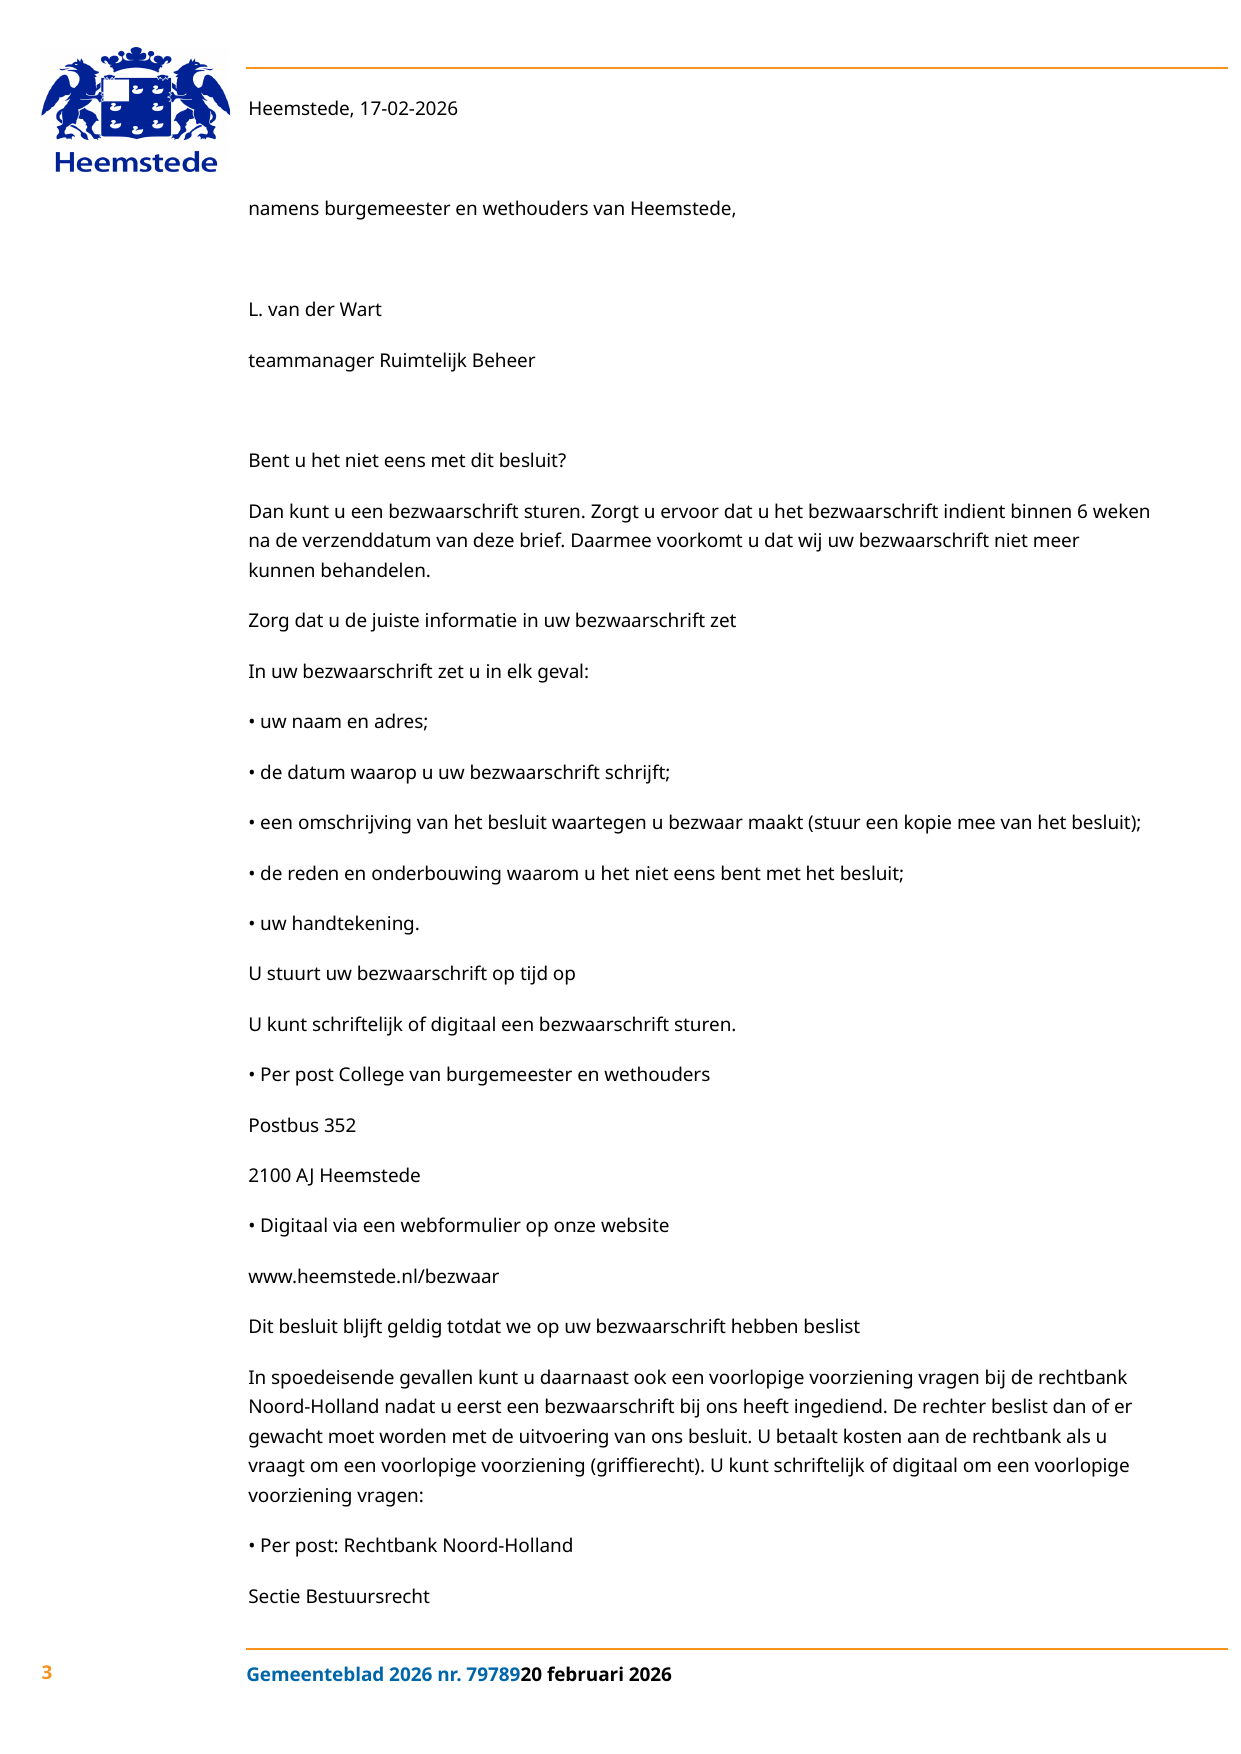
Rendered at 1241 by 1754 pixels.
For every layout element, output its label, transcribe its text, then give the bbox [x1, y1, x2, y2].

text • Digitaal via een webformulier op onze website [248, 1213, 1152, 1238]
text www.heemstede.nl/bezwaar [248, 1263, 1152, 1289]
text In spoedeisende gevallen kunt u daarnaast ook een voorlopige voorziening vragen bij de rechtbank Noord-Holland nadat u eerst een bezwaarschrift bij ons heeft ingediend. De rechter beslist dan of er gewacht moet worden met de uitvoering van ons besluit. U betaalt kosten aan de rechtbank als u vraagt om een voorlopige voorziening (griffierecht). U kunt schriftelijk of digitaal om een voorlopige voorziening vragen: [248, 1364, 1152, 1508]
text U stuurt uw bezwaarschrift op tijd op [248, 961, 1152, 986]
text Zorg dat u de juiste informatie in uw bezwaarschrift zet [248, 608, 1152, 633]
text • Per post: Rechtbank Noord-Holland [248, 1533, 1152, 1558]
text Postbus 352 [248, 1112, 1152, 1138]
text Heemstede, 17-02-2026 [248, 95, 1152, 121]
text namens burgemeester en wethouders van Heemstede, [248, 196, 1152, 221]
text • uw handtekening. [248, 910, 1152, 936]
text Dit besluit blijft geldig totdat we op uw bezwaarschrift hebben beslist [248, 1313, 1152, 1339]
text • de reden en onderbouwing waarom u het niet eens bent met het besluit; [248, 860, 1152, 886]
picture [41, 47, 231, 172]
text Sectie Bestuursrecht [248, 1583, 1152, 1609]
text L. van der Wart [248, 296, 1152, 322]
text • de datum waarop u uw bezwaarschrift schrijft; [248, 759, 1152, 785]
text • uw naam en adres; [248, 708, 1152, 734]
text Dan kunt u een bezwaarschrift sturen. Zorgt u ervoor dat u het bezwaarschrift indient binnen 6 weken na de verzenddatum van deze brief. Daarmee voorkomt u dat wij uw bezwaarschrift niet meer kunnen behandelen. [248, 498, 1152, 583]
text • Per post College van burgemeester en wethouders [248, 1061, 1152, 1087]
text In uw bezwaarschrift zet u in elk geval: [248, 658, 1152, 684]
text teammanager Ruimtelijk Beheer [248, 347, 1152, 373]
text 2100 AJ Heemstede [248, 1162, 1152, 1188]
text U kunt schriftelijk of digitaal een bezwaarschrift sturen. [248, 1011, 1152, 1037]
text • een omschrijving van het besluit waartegen u bezwaar maakt (stuur een kopie mee van het besluit); [248, 809, 1152, 835]
text Bent u het niet eens met dit besluit? [248, 448, 1152, 473]
